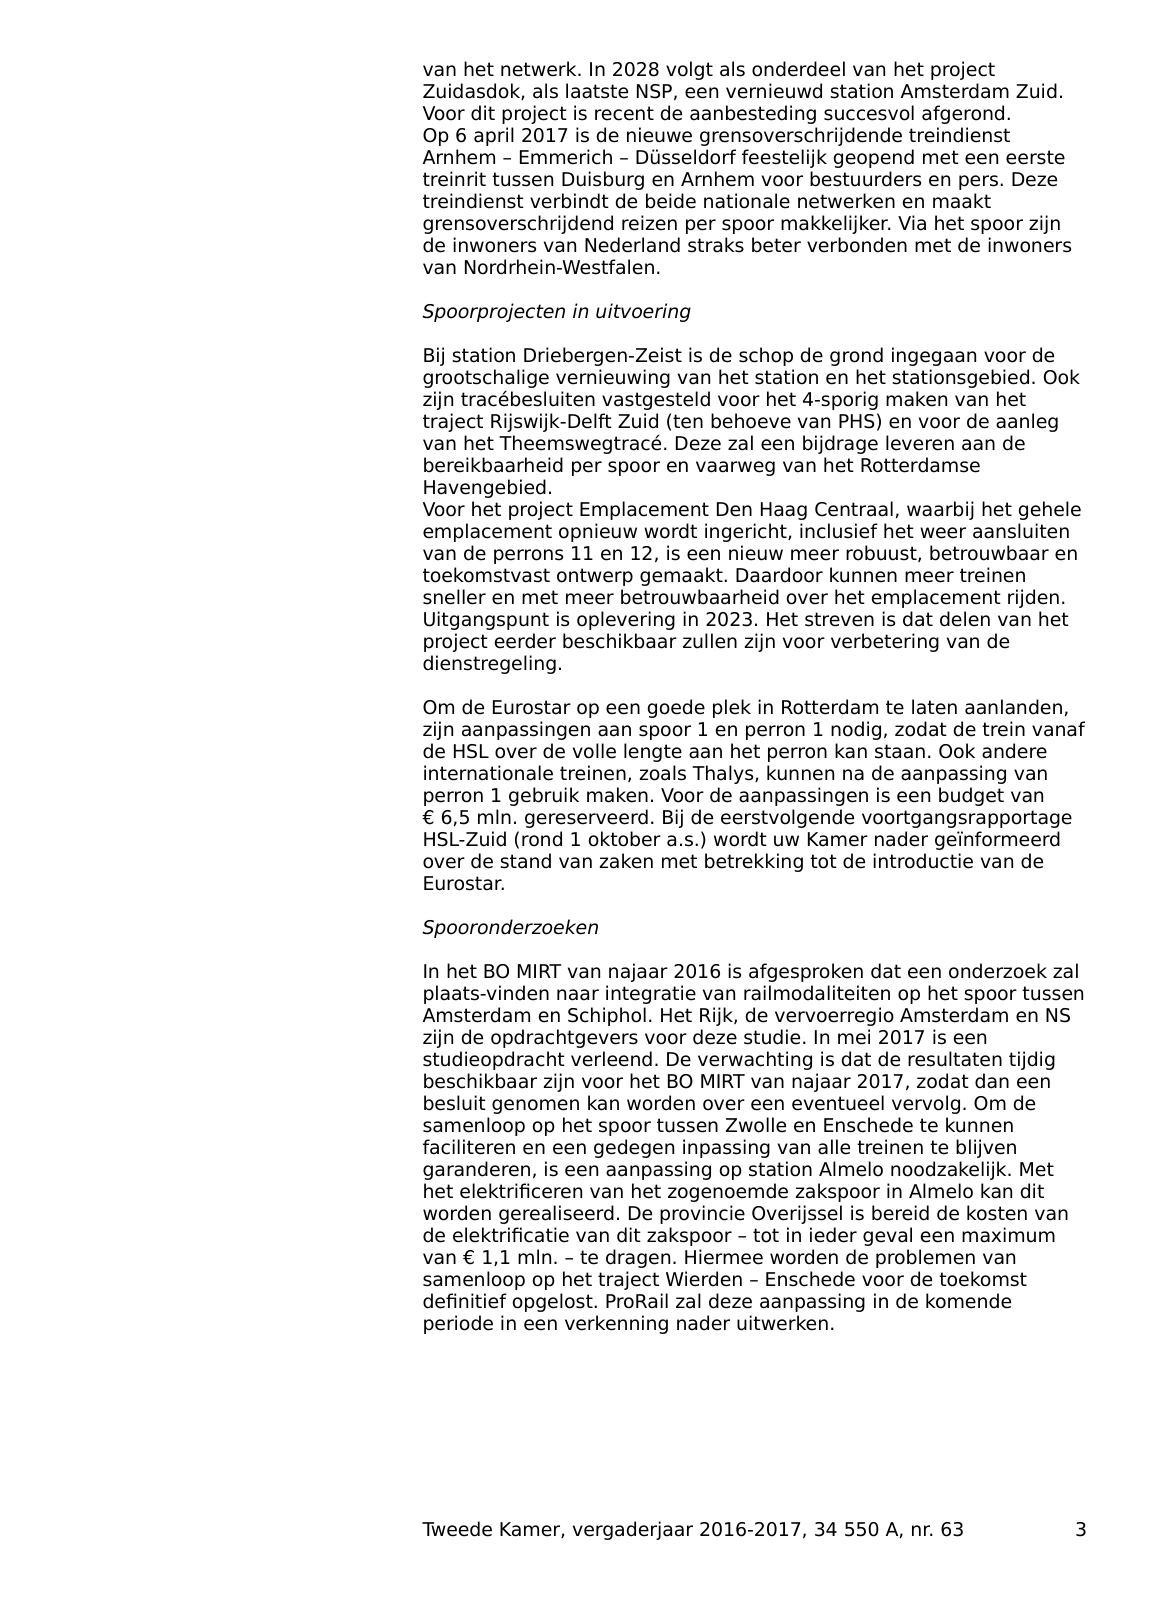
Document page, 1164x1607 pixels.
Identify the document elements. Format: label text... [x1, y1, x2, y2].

text In het BO MIRT van najaar 2016 is afgesproken dat een onderzoek zal plaats-vinden naar integratie van railmodaliteiten op het spoor tussen Amsterdam en Schiphol. Het Rijk, de vervoerregio Amsterdam en NS zijn de opdrachtgevers voor deze studie. In mei 2017 is een studieopdracht verleend. De verwachting is dat de resultaten tijdig beschikbaar zijn voor het BO MIRT van najaar 2017, zodat dan een besluit genomen kan worden over een eventueel vervolg. Om de samenloop op het spoor tussen Zwolle en Enschede te kunnen faciliteren en een gedegen inpassing van alle treinen te blijven garanderen, is een aanpassing op station Almelo noodzakelijk. Met het elektrificeren van het zogenoemde zakspoor in Almelo kan dit worden gerealiseerd. De provincie Overijssel is bereid de kosten van de elektrificatie van dit zakspoor – tot in ieder geval een maximum van € 1,1 mln. – te dragen. Hiermee worden de problemen van samenloop op het traject Wierden – Enschede voor de toekomst definitief opgelost. ProRail zal deze aanpassing in de komende periode in een verkenning nader uitwerken. [422, 961, 1087, 1335]
subtitle Spoorprojecten in uitvoering [422, 301, 1087, 323]
text Op 6 april 2017 is de nieuwe grensoverschrijdende treindienst Arnhem – Emmerich – Düsseldorf feestelijk geopend met een eerste treinrit tussen Duisburg en Arnhem voor bestuurders en pers. Deze treindienst verbindt de beide nationale netwerken en maakt grensoverschrijdend reizen per spoor makkelijker. Via het spoor zijn de inwoners van Nederland straks beter verbonden met de inwoners van Nordrhein-Westfalen. [422, 125, 1087, 279]
subtitle Spooronderzoeken [422, 917, 1087, 939]
text van het netwerk. In 2028 volgt als onderdeel van het project Zuidasdok, als laatste NSP, een vernieuwd station Amsterdam Zuid. Voor dit project is recent de aanbesteding succesvol afgerond. [422, 59, 1087, 125]
text Voor het project Emplacement Den Haag Centraal, waarbij het gehele emplacement opnieuw wordt ingericht, inclusief het weer aansluiten van de perrons 11 en 12, is een nieuw meer robuust, betrouwbaar en toekomstvast ontwerp gemaakt. Daardoor kunnen meer treinen sneller en met meer betrouwbaarheid over het emplacement rijden. Uitgangspunt is oplevering in 2023. Het streven is dat delen van het project eerder beschikbaar zullen zijn voor verbetering van de dienstregeling. [422, 499, 1087, 675]
text Om de Eurostar op een goede plek in Rotterdam te laten aanlanden, zijn aanpassingen aan spoor 1 en perron 1 nodig, zodat de trein vanaf de HSL over de volle lengte aan het perron kan staan. Ook andere internationale treinen, zoals Thalys, kunnen na de aanpassing van perron 1 gebruik maken. Voor de aanpassingen is een budget van € 6,5 mln. gereserveerd. Bij de eerstvolgende voortgangsrapportage HSL-Zuid (rond 1 oktober a.s.) wordt uw Kamer nader geïnformeerd over de stand van zaken met betrekking tot de introductie van de Eurostar. [422, 697, 1087, 895]
text Bij station Driebergen-Zeist is de schop de grond ingegaan voor de grootschalige vernieuwing van het station en het stationsgebied. Ook zijn tracébesluiten vastgesteld voor het 4-sporig maken van het traject Rijswijk-Delft Zuid (ten behoeve van PHS) en voor de aanleg van het Theemswegtracé. Deze zal een bijdrage leveren aan de bereikbaarheid per spoor en vaarweg van het Rotterdamse Havengebied. [422, 345, 1087, 499]
